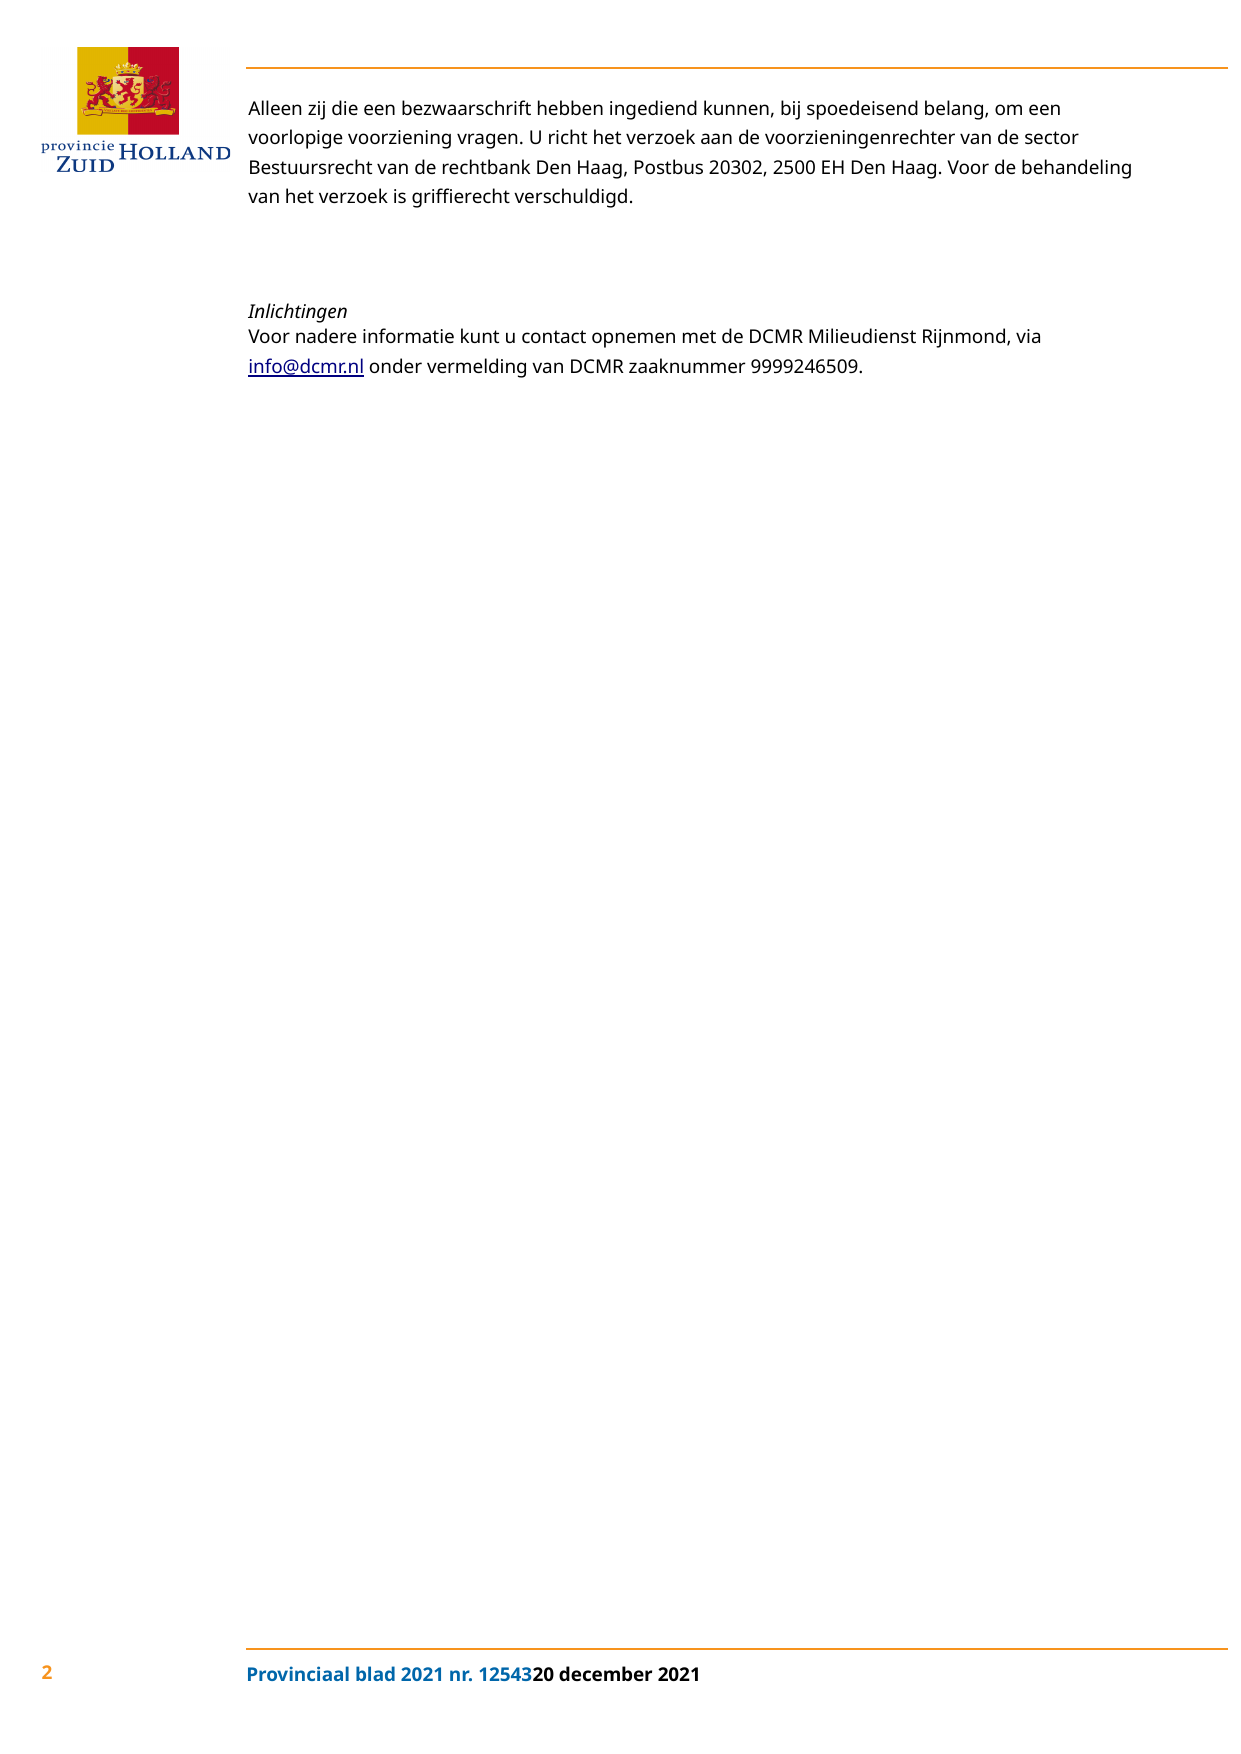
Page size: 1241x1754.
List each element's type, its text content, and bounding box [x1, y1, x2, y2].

text Alleen zij die een bezwaarschrift hebben ingediend kunnen, bij spoedeisend belang, om een voorlopige voorziening vragen. U richt het verzoek aan de voorzieningenrechter van de sector Bestuursrecht van de rechtbank Den Haag, Postbus 20302, 2500 EH Den Haag. Voor de behandeling van het verzoek is griffierecht verschuldigd. [248, 95, 1152, 209]
text Voor nadere informatie kunt u contact opnemen met de DCMR Milieudienst Rijnmond, via info@dcmr.nl onder vermelding van DCMR zaaknummer 9999246509. [248, 324, 1152, 379]
text Inlichtingen [248, 298, 1152, 324]
picture [41, 47, 231, 172]
